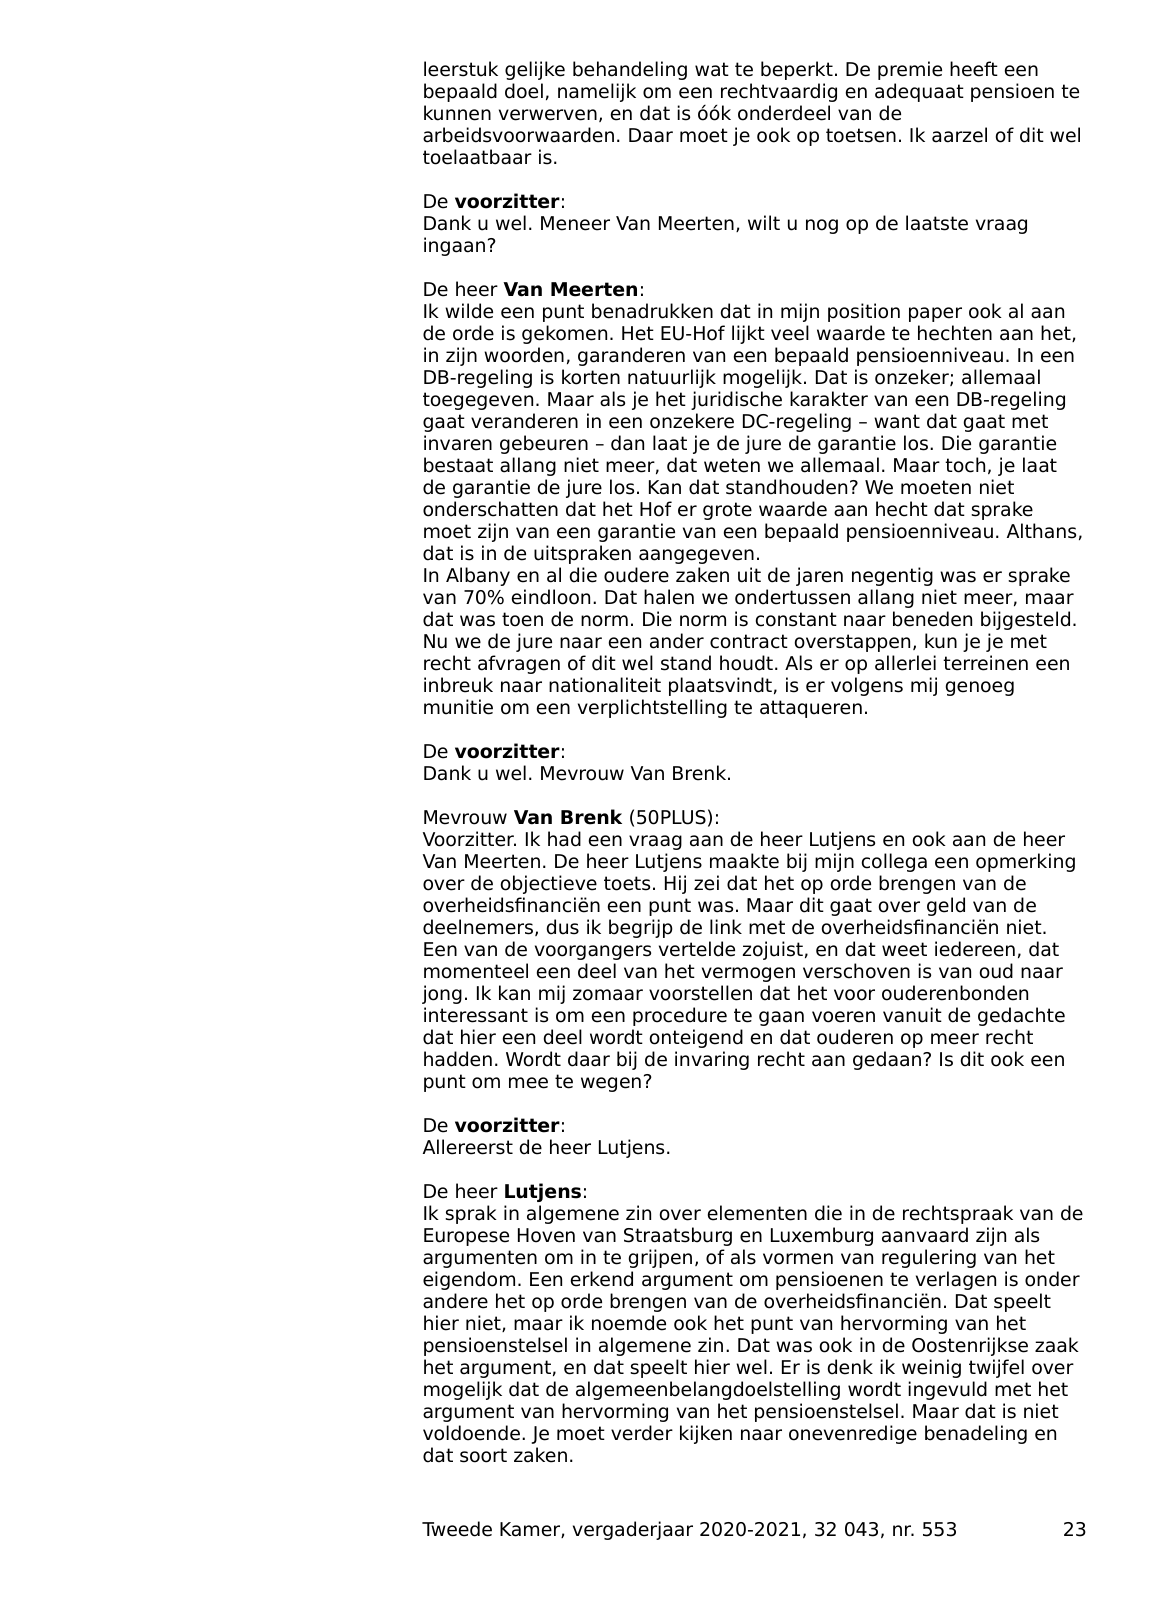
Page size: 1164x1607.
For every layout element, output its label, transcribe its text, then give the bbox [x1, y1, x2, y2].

text Voorzitter. Ik had een vraag aan de heer Lutjens en ook aan de heer Van Meerten. De heer Lutjens maakte bij mijn collega een opmerking over de objectieve toets. Hij zei dat het op orde brengen van de overheidsfinanciën een punt was. Maar dit gaat over geld van de deelnemers, dus ik begrijp de link met de overheidsfinanciën niet. [422, 829, 1087, 939]
text De voorzitter: [422, 741, 1087, 763]
text De heer Van Meerten: [422, 279, 1087, 301]
text In Albany en al die oudere zaken uit de jaren negentig was er sprake van 70% eindloon. Dat halen we ondertussen allang niet meer, maar dat was toen de norm. Die norm is constant naar beneden bijgesteld. Nu we de jure naar een ander contract overstappen, kun je je met recht afvragen of dit wel stand houdt. Als er op allerlei terreinen een inbreuk naar nationaliteit plaatsvindt, is er volgens mij genoeg munitie om een verplichtstelling te attaqueren. [422, 565, 1087, 719]
text leerstuk gelijke behandeling wat te beperkt. De premie heeft een bepaald doel, namelijk om een rechtvaardig en adequaat pensioen te kunnen verwerven, en dat is óók onderdeel van de arbeidsvoorwaarden. Daar moet je ook op toetsen. Ik aarzel of dit wel toelaatbaar is. [422, 59, 1087, 169]
text De heer Lutjens: [422, 1181, 1087, 1203]
text Ik wilde een punt benadrukken dat in mijn position paper ook al aan de orde is gekomen. Het EU-Hof lijkt veel waarde te hechten aan het, in zijn woorden, garanderen van een bepaald pensioenniveau. In een DB-regeling is korten natuurlijk mogelijk. Dat is onzeker; allemaal toegegeven. Maar als je het juridische karakter van een DB-regeling gaat veranderen in een onzekere DC-regeling – want dat gaat met invaren gebeuren – dan laat je de jure de garantie los. Die garantie bestaat allang niet meer, dat weten we allemaal. Maar toch, je laat de garantie de jure los. Kan dat standhouden? We moeten niet onderschatten dat het Hof er grote waarde aan hecht dat sprake moet zijn van een garantie van een bepaald pensioenniveau. Althans, dat is in de uitspraken aangegeven. [422, 301, 1087, 565]
text Een van de voorgangers vertelde zojuist, en dat weet iedereen, dat momenteel een deel van het vermogen verschoven is van oud naar jong. Ik kan mij zomaar voorstellen dat het voor ouderenbonden interessant is om een procedure te gaan voeren vanuit de gedachte dat hier een deel wordt onteigend en dat ouderen op meer recht hadden. Wordt daar bij de invaring recht aan gedaan? Is dit ook een punt om mee te wegen? [422, 939, 1087, 1093]
text Allereerst de heer Lutjens. [422, 1137, 1087, 1159]
text De voorzitter: [422, 1115, 1087, 1137]
text Dank u wel. Mevrouw Van Brenk. [422, 763, 1087, 785]
text Ik sprak in algemene zin over elementen die in de rechtspraak van de Europese Hoven van Straatsburg en Luxemburg aanvaard zijn als argumenten om in te grijpen, of als vormen van regulering van het eigendom. Een erkend argument om pensioenen te verlagen is onder andere het op orde brengen van de overheidsfinanciën. Dat speelt hier niet, maar ik noemde ook het punt van hervorming van het pensioenstelsel in algemene zin. Dat was ook in de Oostenrijkse zaak het argument, en dat speelt hier wel. Er is denk ik weinig twijfel over mogelijk dat de algemeenbelangdoelstelling wordt ingevuld met het argument van hervorming van het pensioenstelsel. Maar dat is niet voldoende. Je moet verder kijken naar onevenredige benadeling en dat soort zaken. [422, 1203, 1087, 1467]
text Mevrouw Van Brenk (50PLUS): [422, 807, 1087, 829]
text Dank u wel. Meneer Van Meerten, wilt u nog op de laatste vraag ingaan? [422, 213, 1087, 257]
text De voorzitter: [422, 191, 1087, 213]
